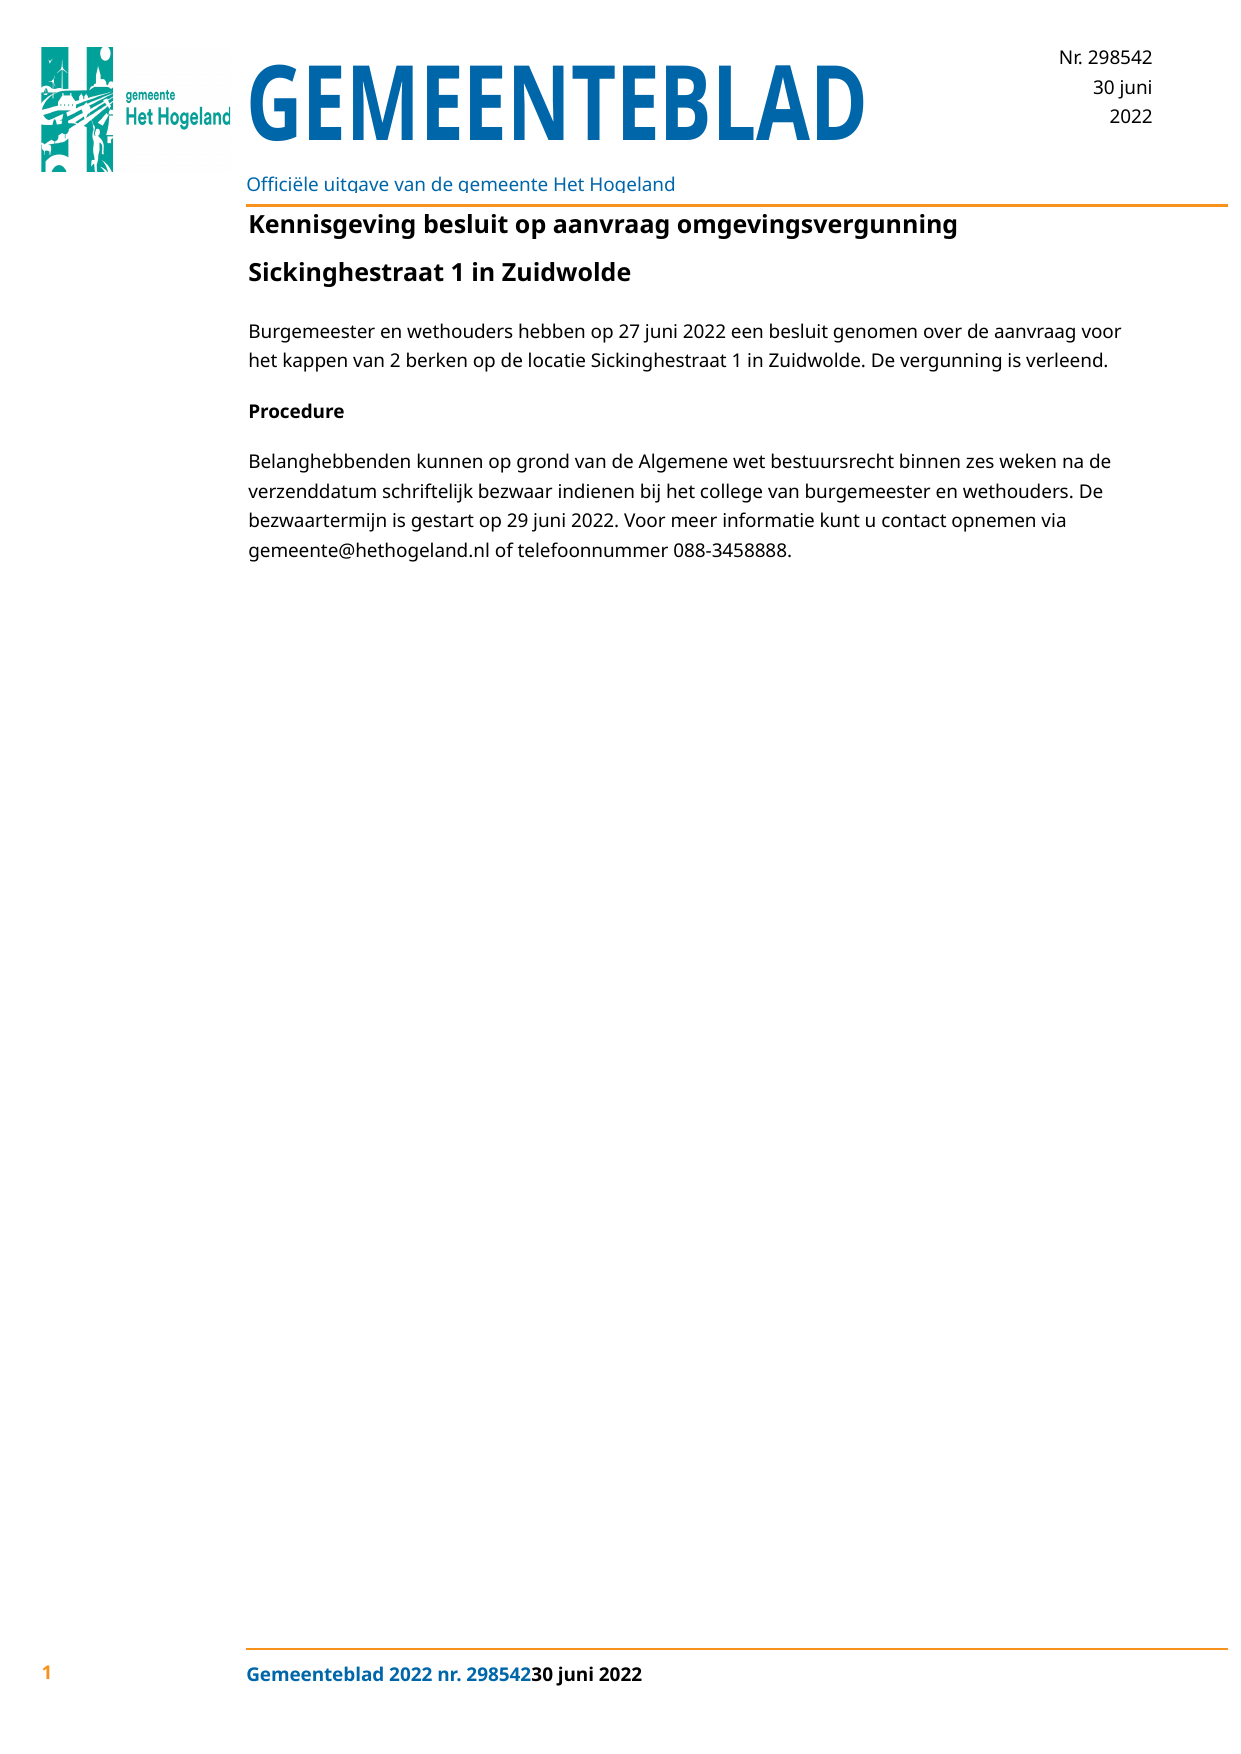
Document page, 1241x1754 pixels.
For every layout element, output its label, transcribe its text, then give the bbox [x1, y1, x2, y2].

text Belanghebbenden kunnen op grond van de Algemene wet bestuursrecht binnen zes weken na de verzenddatum schriftelijk bezwaar indienen bij het college van burgemeester en wethouders. De bezwaartermijn is gestart op 29 juni 2022. Voor meer informatie kunt u contact opnemen via gemeente@hethogeland.nl of telefoonnummer 088-3458888. [248, 448, 1152, 563]
picture [41, 47, 231, 172]
text Procedure [248, 398, 1152, 424]
text Kennisgeving besluit op aanvraag omgevingsvergunning Sickinghestraat 1 in Zuidwolde [248, 207, 1152, 288]
text Burgemeester en wethouders hebben op 27 juni 2022 een besluit genomen over de aanvraag voor het kappen van 2 berken op de locatie Sickinghestraat 1 in Zuidwolde. De vergunning is verleend. [248, 318, 1152, 373]
